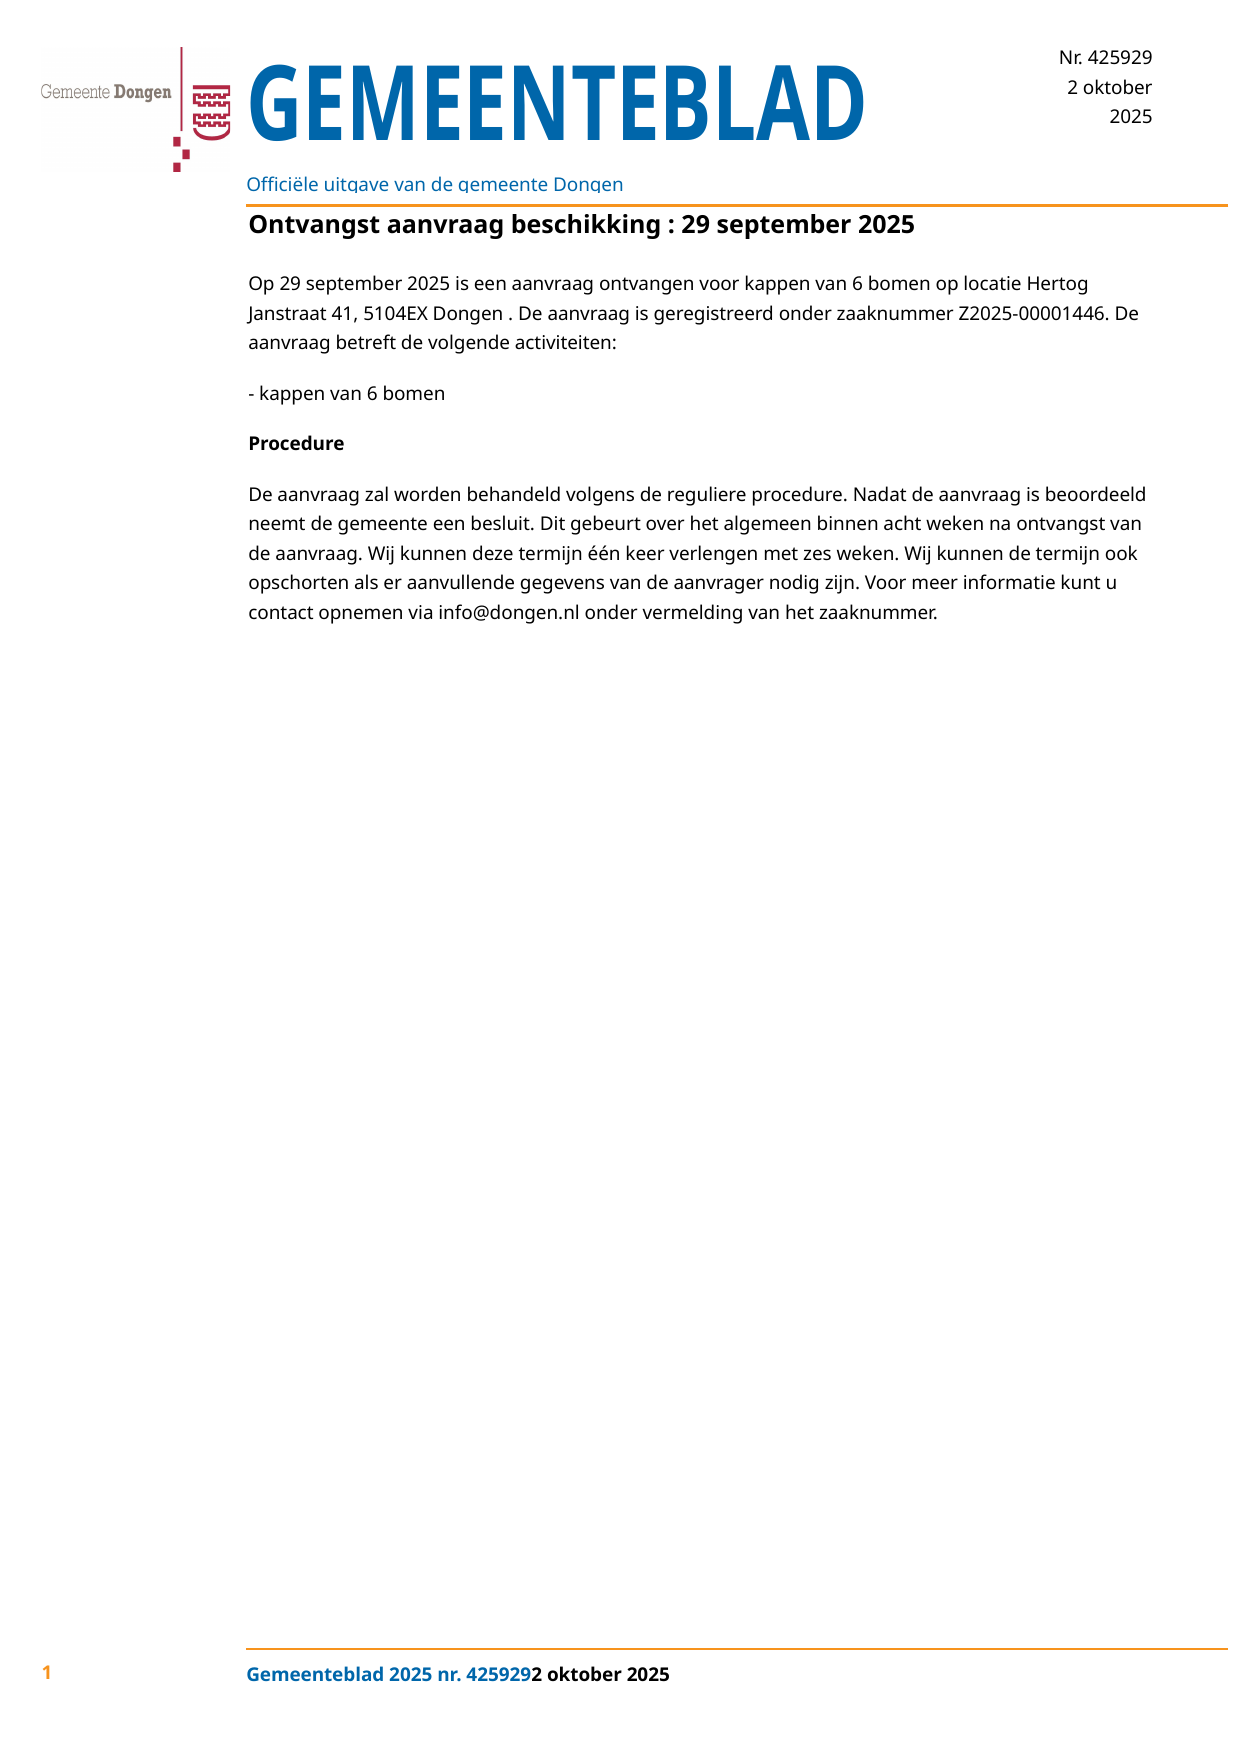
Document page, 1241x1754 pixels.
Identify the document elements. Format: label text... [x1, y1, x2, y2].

picture [41, 47, 231, 172]
text Ontvangst aanvraag beschikking : 29 september 2025 [248, 207, 1152, 241]
text De aanvraag zal worden behandeld volgens de reguliere procedure. Nadat de aanvraag is beoordeeld neemt de gemeente een besluit. Dit gebeurt over het algemeen binnen acht weken na ontvangst van de aanvraag. Wij kunnen deze termijn één keer verlengen met zes weken. Wij kunnen de termijn ook opschorten als er aanvullende gegevens van de aanvrager nodig zijn. Voor meer informatie kunt u contact opnemen via info@dongen.nl onder vermelding van het zaaknummer. [248, 481, 1152, 625]
text - kappen van 6 bomen [248, 380, 1152, 406]
text Procedure [248, 430, 1152, 456]
text Op 29 september 2025 is een aanvraag ontvangen voor kappen van 6 bomen op locatie Hertog Janstraat 41, 5104EX Dongen . De aanvraag is geregistreerd onder zaaknummer Z2025-00001446. De aanvraag betreft de volgende activiteiten: [248, 270, 1152, 355]
